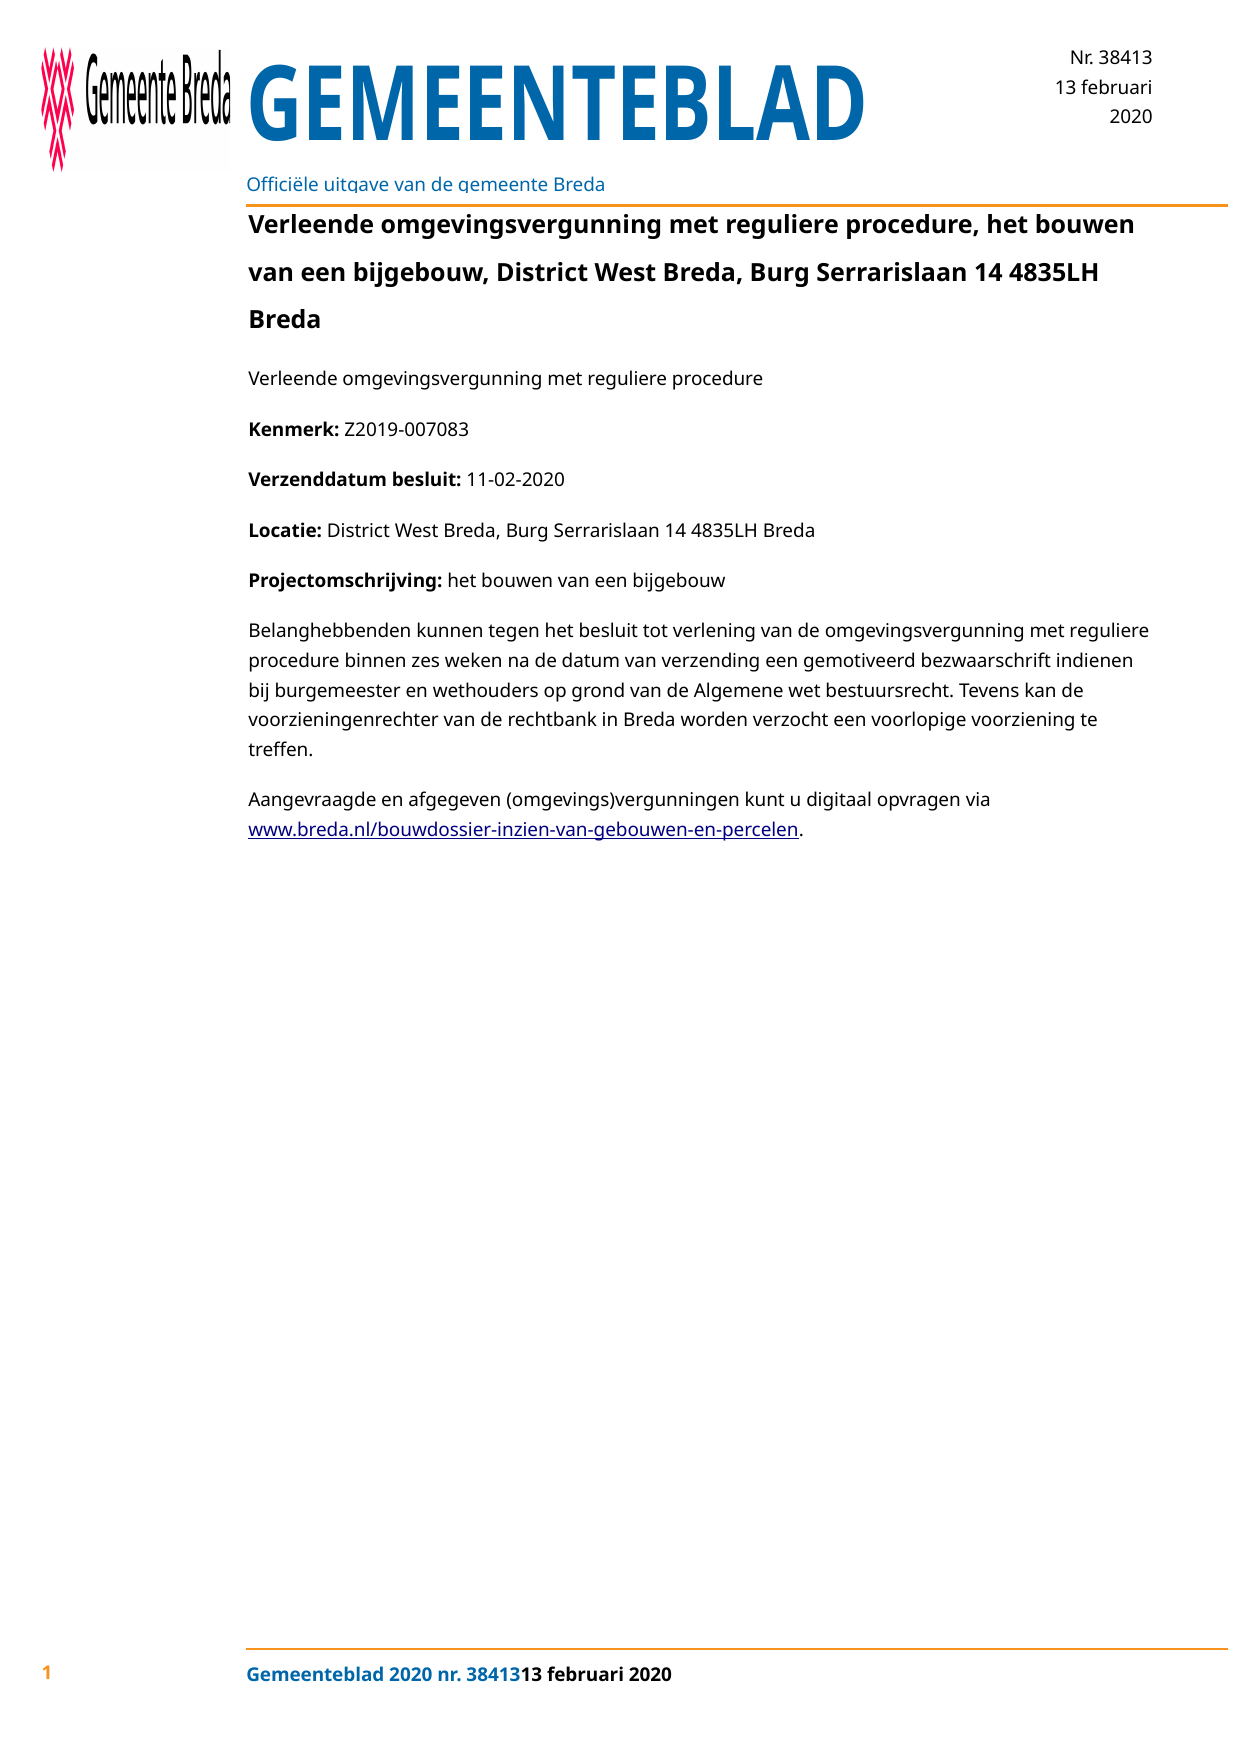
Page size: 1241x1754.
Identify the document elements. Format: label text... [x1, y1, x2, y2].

text Belanghebbenden kunnen tegen het besluit tot verlening van de omgevingsvergunning met reguliere procedure binnen zes weken na de datum van verzending een gemotiveerd bezwaarschrift indienen bij burgemeester en wethouders op grond van de Algemene wet bestuursrecht. Tevens kan de voorzieningenrechter van de rechtbank in Breda worden verzocht een voorlopige voorziening te treffen. [248, 618, 1152, 762]
text Kenmerk: Z2019-007083 [248, 416, 1152, 442]
text Locatie: District West Breda, Burg Serrarislaan 14 4835LH Breda [248, 517, 1152, 542]
picture [41, 47, 231, 172]
text Verleende omgevingsvergunning met reguliere procedure [248, 366, 1152, 391]
text Verleende omgevingsvergunning met reguliere procedure, het bouwen van een bijgebouw, District West Breda, Burg Serrarislaan 14 4835LH Breda [248, 207, 1152, 336]
text Projectomschrijving: het bouwen van een bijgebouw [248, 567, 1152, 593]
text Aangevraagde en afgegeven (omgevings)vergunningen kunt u digitaal opvragen via www.breda.nl/bouwdossier-inzien-van-gebouwen-en-percelen. [248, 786, 1152, 842]
text Verzenddatum besluit: 11-02-2020 [248, 466, 1152, 492]
